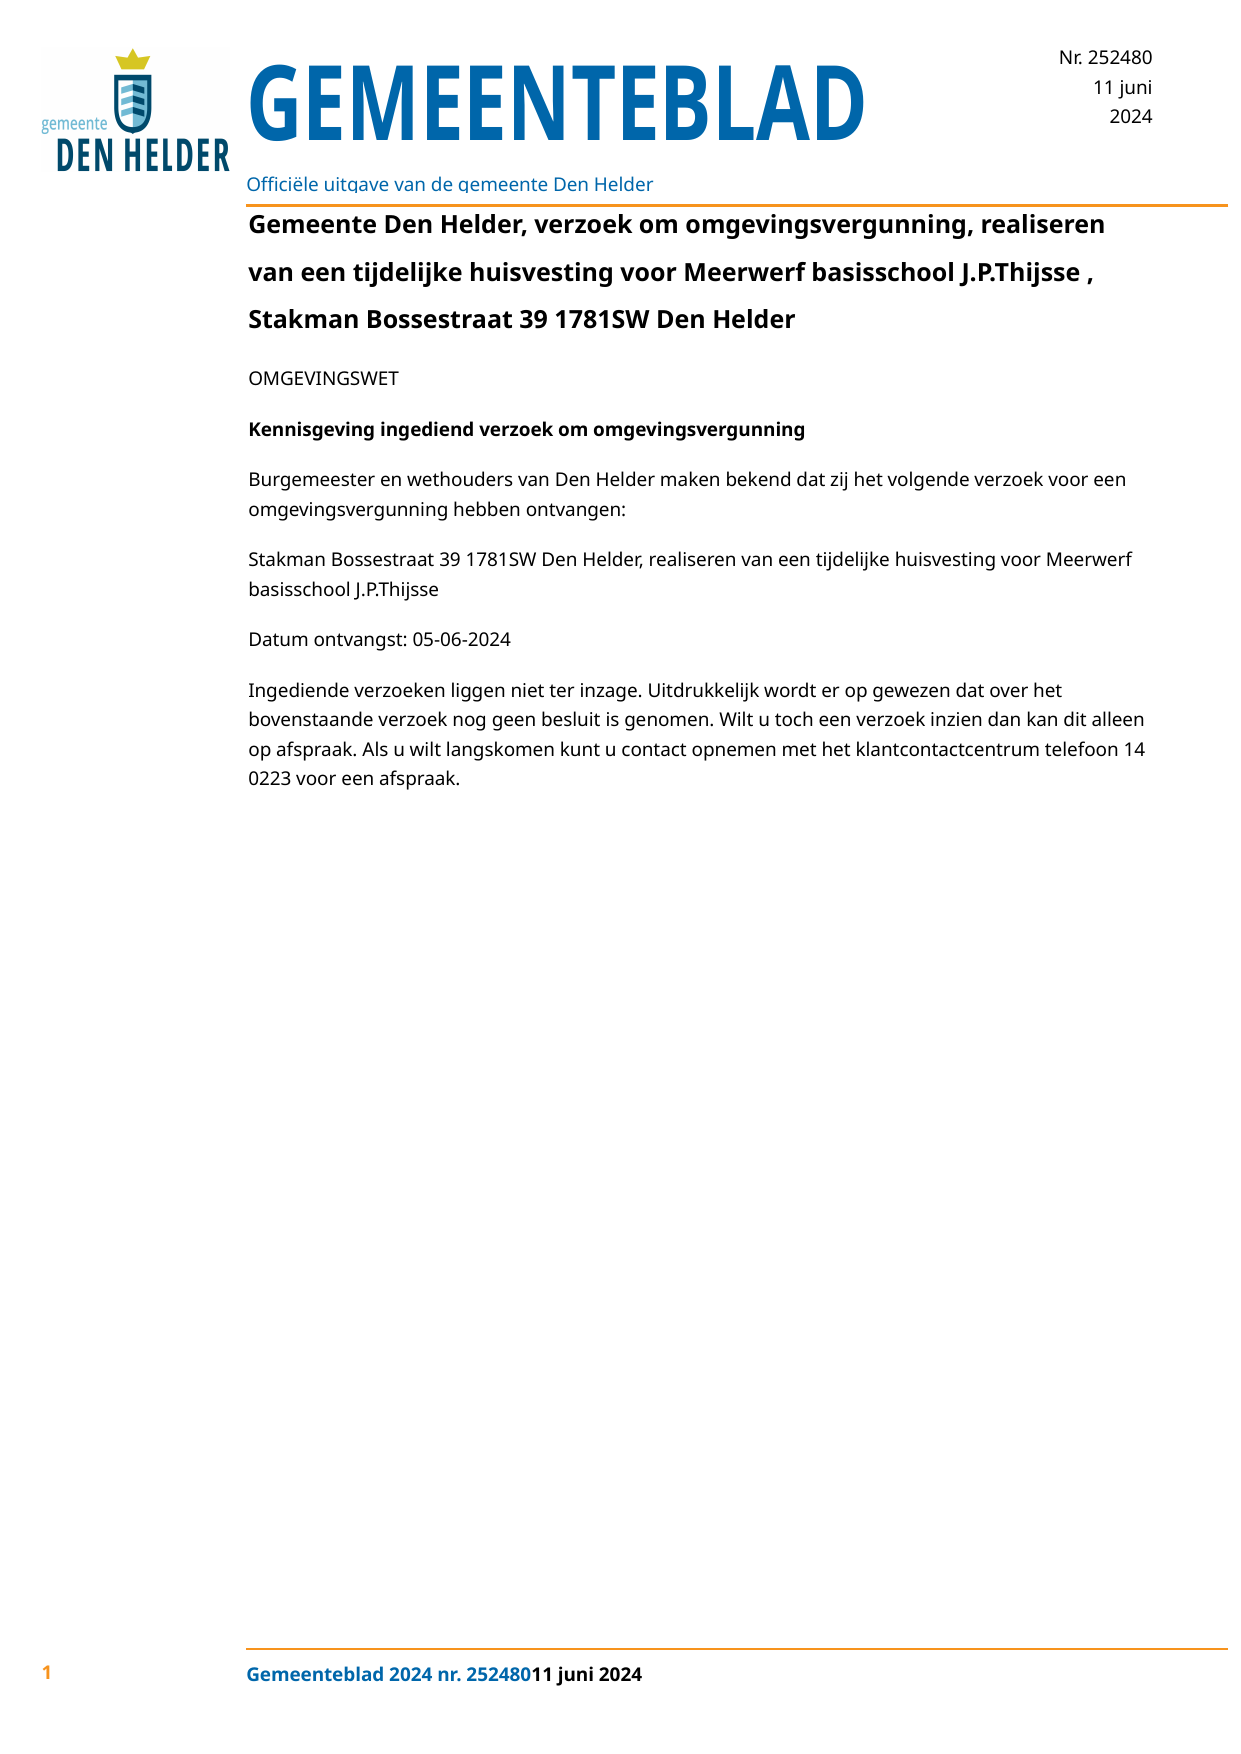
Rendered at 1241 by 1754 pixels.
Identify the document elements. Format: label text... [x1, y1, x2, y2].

picture [63, 144, 68, 165]
picture [130, 157, 135, 172]
text Ingediende verzoeken liggen niet ter inzage. Uitdrukkelijk wordt er op gewezen dat over het bovenstaande verzoek nog geen besluit is genomen. Wilt u toch een verzoek inzien dan kan dit alleen op afspraak. Als u wilt langskomen kunt u contact opnemen met het klantcontactcentrum telefoon 14 0223 voor een afspraak. [248, 677, 1152, 791]
picture [41, 47, 231, 172]
text Kennisgeving ingediend verzoek om omgevingsvergunning [248, 416, 1152, 442]
picture [182, 144, 187, 165]
picture [100, 154, 106, 172]
text OMGEVINGSWET [248, 366, 1152, 391]
text Datum ontvangst: 05-06-2024 [248, 626, 1152, 652]
text Gemeente Den Helder, verzoek om omgevingsvergunning, realiseren van een tijdelijke huisvesting voor Meerwerf basisschool J.P.Thijsse , Stakman Bossestraat 39 1781SW Den Helder [248, 207, 1152, 336]
picture [220, 160, 224, 172]
text Burgemeester en wethouders van Den Helder maken bekend dat zij het volgende verzoek voor een omgevingsvergunning hebben ontvangen: [248, 466, 1152, 522]
text Stakman Bossestraat 39 1781SW Den Helder, realiseren van een tijdelijke huisvesting voor Meerwerf basisschool J.P.Thijsse [248, 546, 1152, 602]
